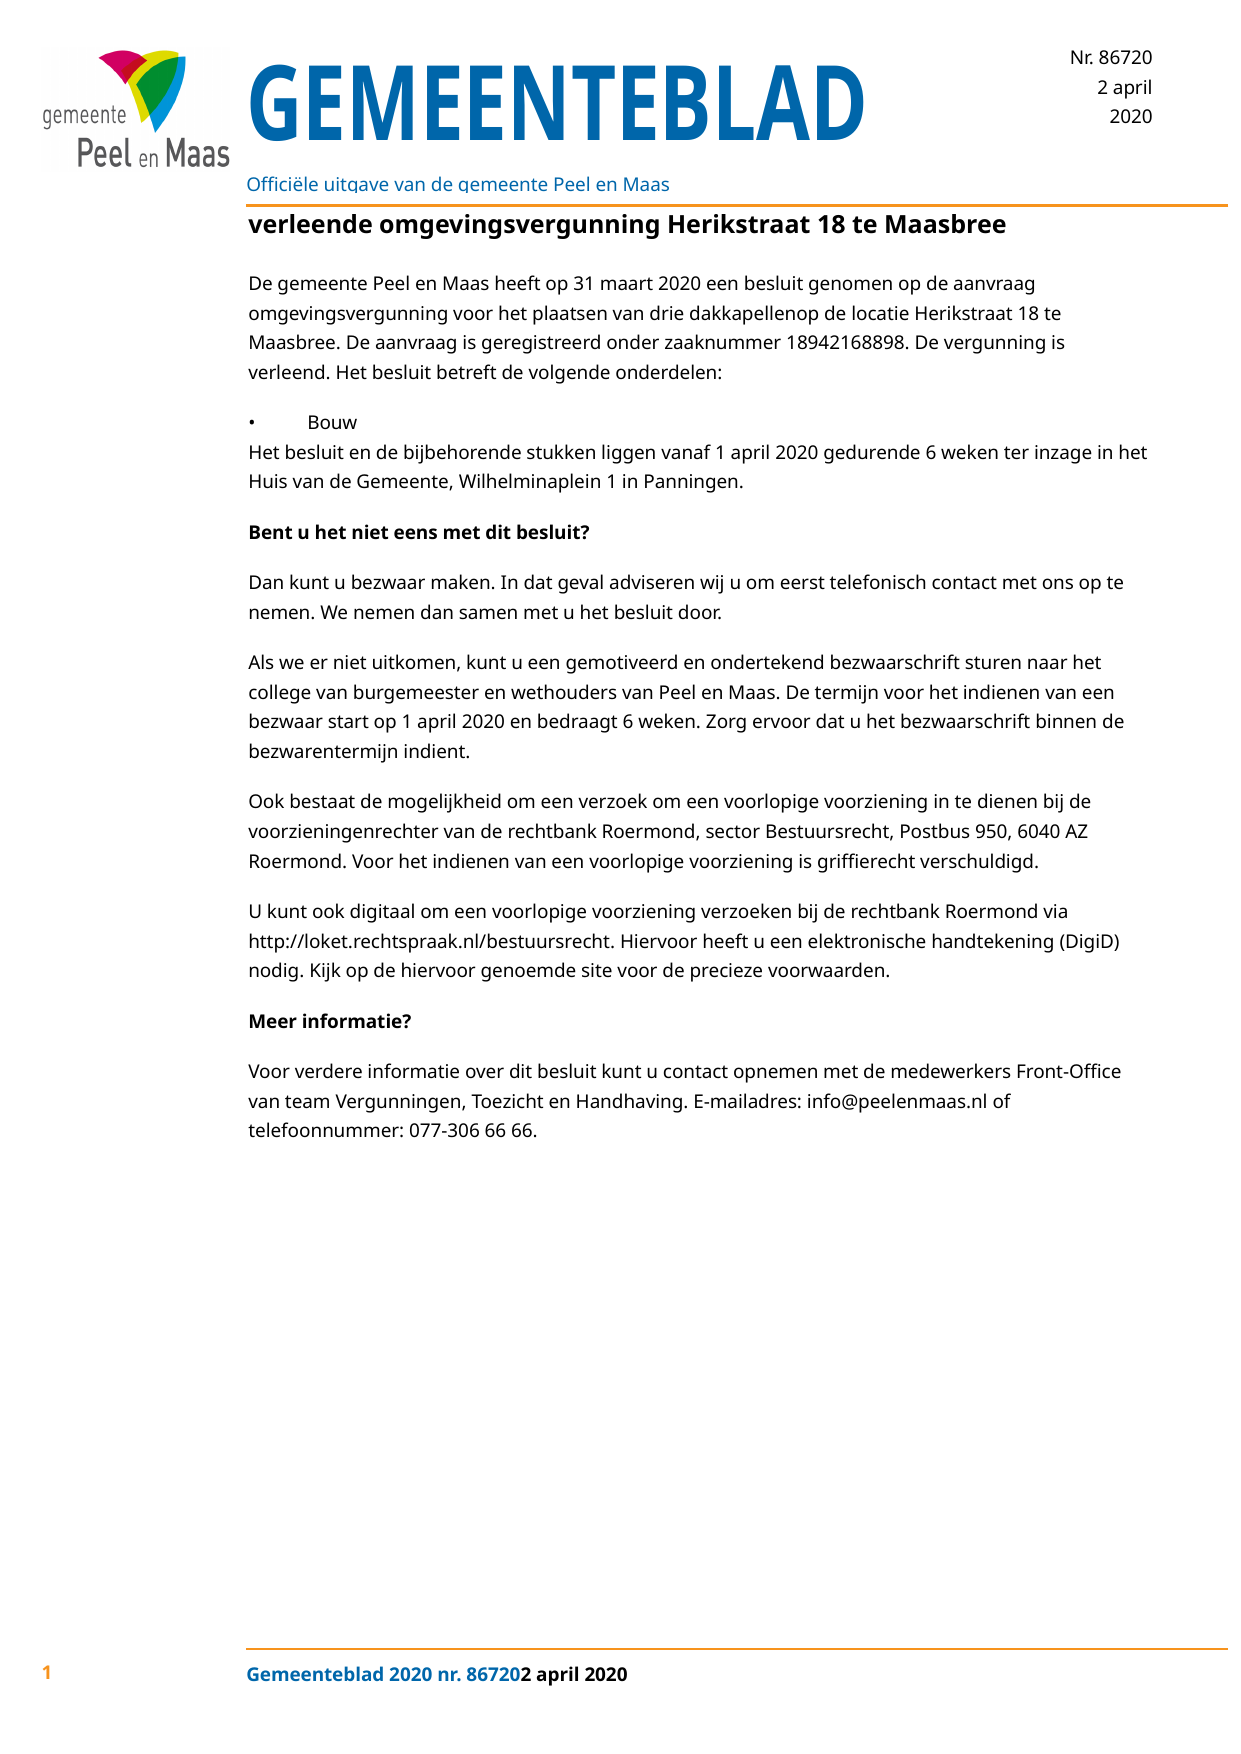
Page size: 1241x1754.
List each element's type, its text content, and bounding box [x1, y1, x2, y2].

list Bouw [248, 409, 1152, 435]
text Bent u het niet eens met dit besluit? [248, 519, 1152, 545]
text Voor verdere informatie over dit besluit kunt u contact opnemen met de medewerkers Front-Office van team Vergunningen, Toezicht en Handhaving. E-mailadres: info@peelenmaas.nl of telefoonnummer: 077-306 66 66. [248, 1058, 1152, 1143]
text Als we er niet uitkomen, kunt u een gemotiveerd en ondertekend bezwaarschrift sturen naar het college van burgemeester en wethouders van Peel en Maas. De termijn voor het indienen van een bezwaar start op 1 april 2020 en bedraagt 6 weken. Zorg ervoor dat u het bezwaarschrift binnen de bezwarentermijn indient. [248, 649, 1152, 764]
text Dan kunt u bezwaar maken. In dat geval adviseren wij u om eerst telefonisch contact met ons op te nemen. We nemen dan samen met u het besluit door. [248, 569, 1152, 625]
text Het besluit en de bijbehorende stukken liggen vanaf 1 april 2020 gedurende 6 weken ter inzage in het Huis van de Gemeente, Wilhelminaplein 1 in Panningen. [248, 439, 1152, 494]
picture [41, 47, 231, 172]
text verleende omgevingsvergunning Herikstraat 18 te Maasbree [248, 207, 1152, 241]
text De gemeente Peel en Maas heeft op 31 maart 2020 een besluit genomen op de aanvraag omgevingsvergunning voor het plaatsen van drie dakkapellenop de locatie Herikstraat 18 te Maasbree. De aanvraag is geregistreerd onder zaaknummer 18942168898. De vergunning is verleend. Het besluit betreft de volgende onderdelen: [248, 270, 1152, 385]
text Meer informatie? [248, 1008, 1152, 1033]
text Ook bestaat de mogelijkheid om een verzoek om een voorlopige voorziening in te dienen bij de voorzieningenrechter van de rechtbank Roermond, sector Bestuursrecht, Postbus 950, 6040 AZ Roermond. Voor het indienen van een voorlopige voorziening is griffierecht verschuldigd. [248, 789, 1152, 873]
text U kunt ook digitaal om een voorlopige voorziening verzoeken bij de rechtbank Roermond via http://loket.rechtspraak.nl/bestuursrecht. Hiervoor heeft u een elektronische handtekening (DigiD) nodig. Kijk op de hiervoor genoemde site voor de precieze voorwaarden. [248, 898, 1152, 983]
